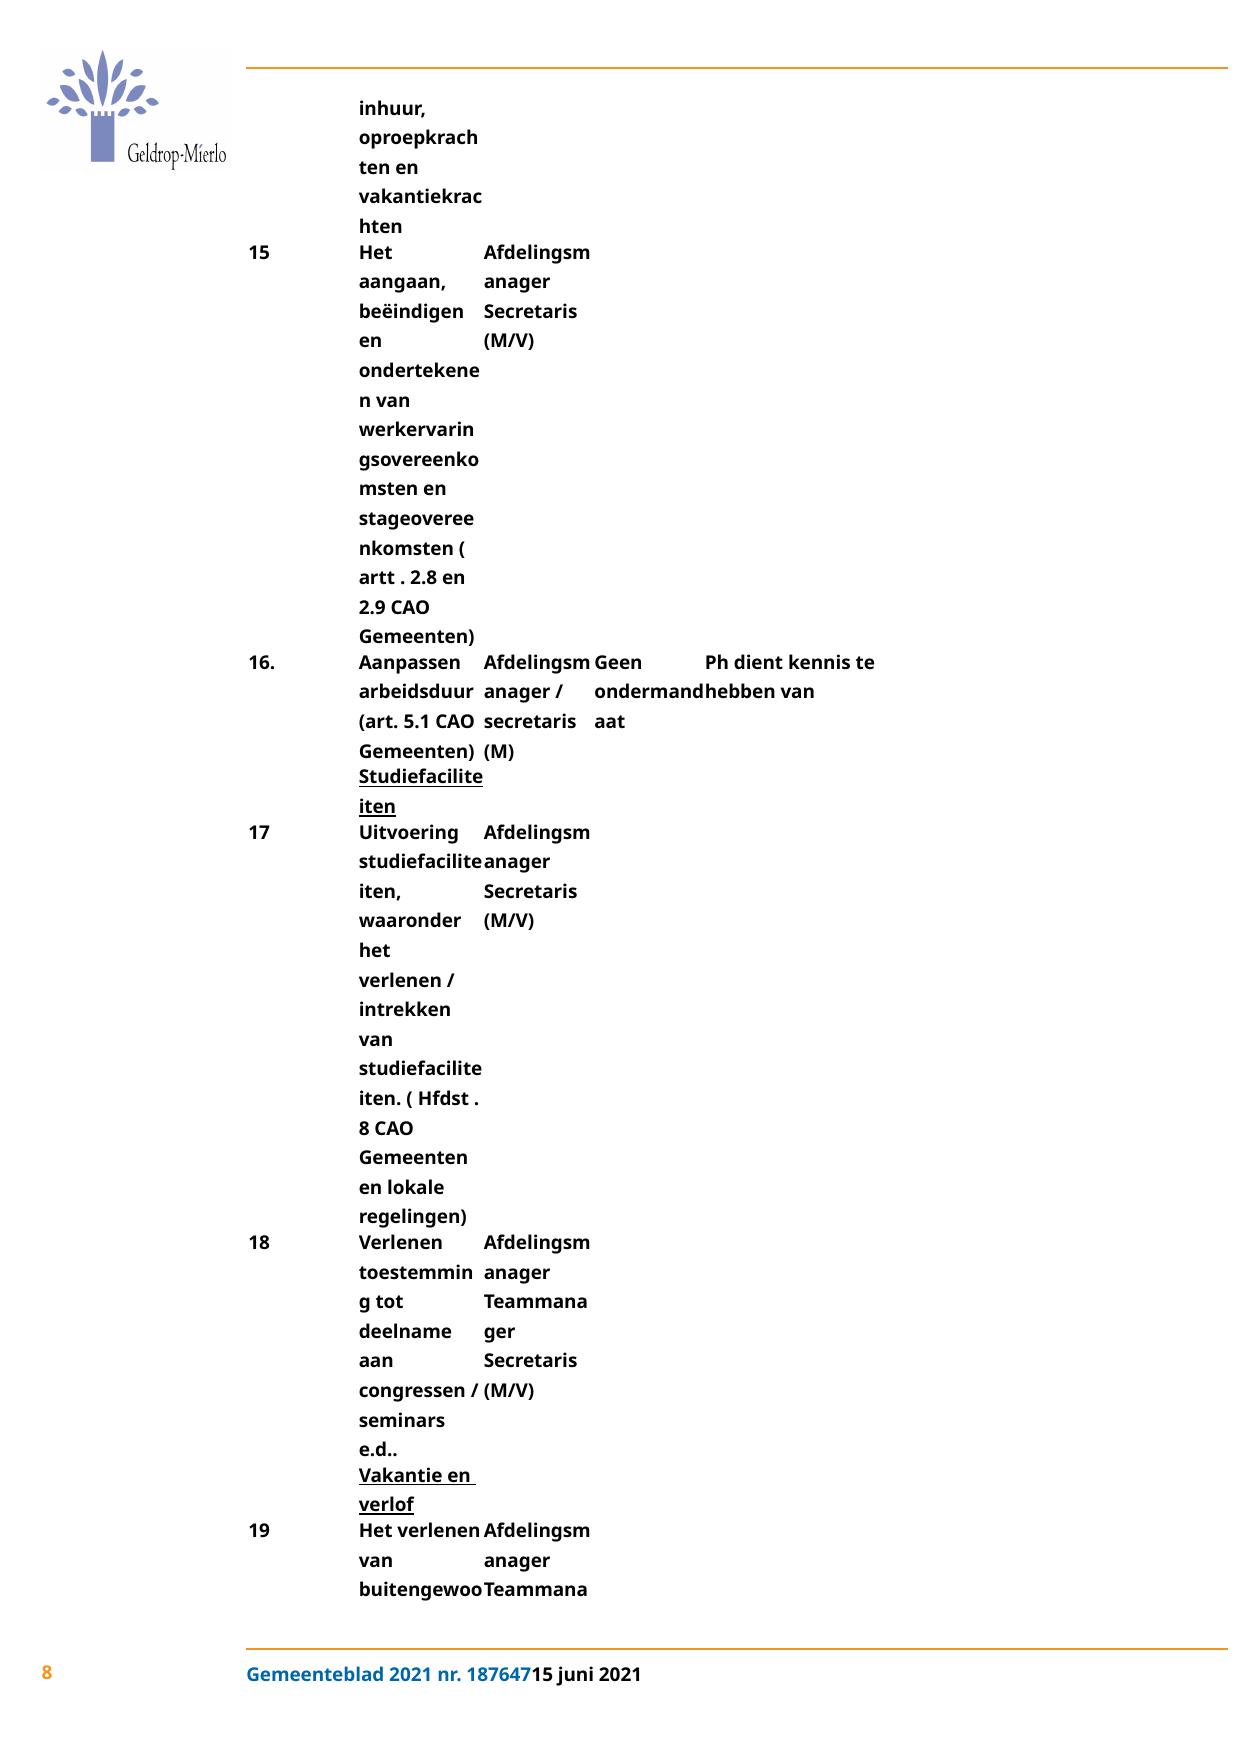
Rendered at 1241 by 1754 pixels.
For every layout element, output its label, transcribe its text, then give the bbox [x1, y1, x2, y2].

table_cell Afdelingsmanager Teammanager Secretaris (M/V) [484, 1229, 594, 1462]
table_cell Aanpassen arbeidsduur (art. 5.1 CAO Gemeenten) [359, 649, 483, 764]
table_cell [484, 95, 594, 239]
table_cell [594, 1462, 704, 1517]
table_cell Afdelingsmanager Secretaris (M/V) [484, 819, 594, 1229]
table_cell 15 [248, 239, 358, 649]
table_cell [705, 1462, 902, 1517]
table_cell iten [359, 787, 483, 819]
table_cell [594, 239, 704, 649]
table_cell Het verlenen van buitengewoo [359, 1518, 483, 1602]
table_cell [594, 1518, 704, 1602]
table_cell Afdelingsmanager Teammana [484, 1518, 594, 1602]
picture [41, 47, 231, 172]
table_cell Verlenen toestemming tot deelname aan congressen / seminars e.d.. [359, 1229, 483, 1462]
table_cell Uitvoering studiefaciliteiten, waaronder het verlenen / intrekken van studiefaciliteiten. ( Hfdst . 8 CAO Gemeenten en lokale regelingen) [359, 819, 483, 1229]
table_cell 17 [248, 819, 358, 1229]
table_cell [705, 1229, 902, 1462]
table_cell [594, 1229, 704, 1462]
table_cell Afdelingsmanager / secretaris (M) [484, 649, 594, 764]
table_cell Geen ondermandaat [594, 649, 704, 764]
table_cell Studiefacilite [359, 764, 483, 786]
table_cell Het aangaan, beëindigen en ondertekenen van werkervaringsovereenkomsten en stageovereenkomsten ( artt . 2.8 en 2.9 CAO Gemeenten) [359, 239, 483, 649]
table_cell [248, 1462, 358, 1517]
table_cell [248, 764, 358, 819]
table_cell [484, 1462, 594, 1517]
table_cell [594, 95, 704, 239]
table_cell Afdelingsmanager Secretaris (M/V) [484, 239, 594, 649]
table_cell [594, 819, 704, 1229]
table_cell [705, 764, 902, 819]
table_cell [484, 764, 594, 819]
table_cell [248, 95, 358, 239]
table_cell [705, 239, 902, 649]
table_cell [705, 819, 902, 1229]
table_cell [594, 764, 704, 819]
table_cell inhuur, oproepkrachten en vakantiekrachten [359, 95, 483, 239]
table_cell [705, 95, 902, 239]
table_cell Ph dient kennis te hebben van [705, 649, 902, 764]
table_cell 16. [248, 649, 358, 764]
table_cell 18 [248, 1229, 358, 1462]
table_cell 19 [248, 1518, 358, 1602]
table_cell Vakantie en verlof [359, 1462, 483, 1517]
table_cell [705, 1518, 902, 1602]
